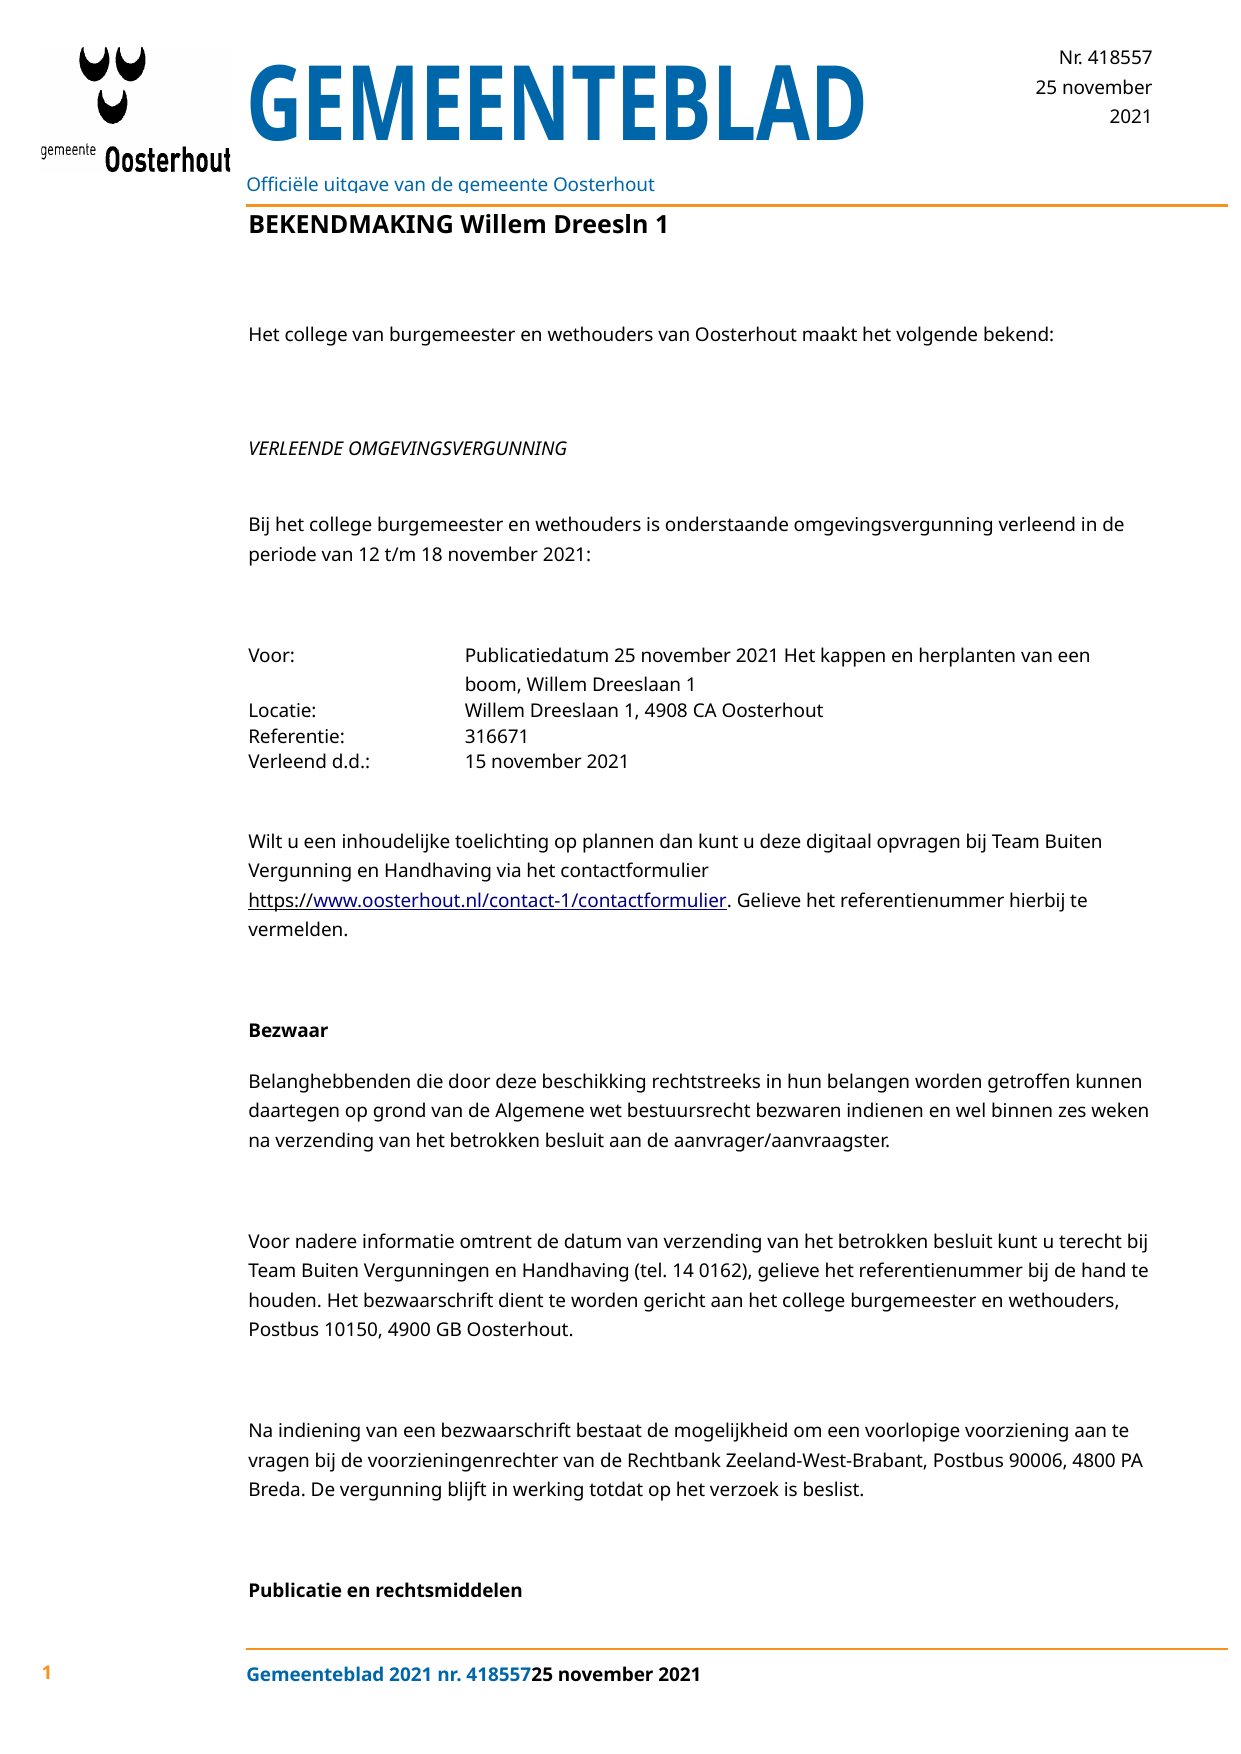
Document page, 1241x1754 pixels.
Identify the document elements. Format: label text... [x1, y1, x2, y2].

text VERLEENDE OMGEVINGSVERGUNNING [248, 435, 1152, 461]
picture [41, 47, 231, 172]
text Na indiening van een bezwaarschrift bestaat de mogelijkheid om een voorlopige voorziening aan te vragen bij de voorzieningenrechter van de Rechtbank Zeeland-West-Brabant, Postbus 90006, 4800 PA Breda. De vergunning blijft in werking totdat op het verzoek is beslist. [248, 1417, 1152, 1502]
table_header Voor: [248, 642, 464, 697]
text Voor nadere informatie omtrent de datum van verzending van het betrokken besluit kunt u terecht bij Team Buiten Vergunningen en Handhaving (tel. 14 0162), gelieve het referentienummer bij de hand te houden. Het bezwaarschrift dient te worden gericht aan het college burgemeester en wethouders, Postbus 10150, 4900 GB Oosterhout. [248, 1228, 1152, 1342]
table_cell Willem Dreeslaan 1, 4908 CA Oosterhout [465, 697, 1152, 723]
text Wilt u een inhoudelijke toelichting op plannen dan kunt u deze digitaal opvragen bij Team Buiten Vergunning en Handhaving via het contactformulier https://www.oosterhout.nl/contact-1/contactformulier. Gelieve het referentienummer hierbij te vermelden. [248, 828, 1152, 942]
table_cell 316671 [465, 723, 1152, 748]
text Het college van burgemeester en wethouders van Oosterhout maakt het volgende bekend: [248, 321, 1152, 346]
text Publicatie en rechtsmiddelen [248, 1577, 1152, 1603]
text BEKENDMAKING Willem Dreesln 1 [248, 207, 1152, 241]
text Bezwaar [248, 1017, 1152, 1043]
table_header Publicatiedatum 25 november 2021 Het kappen en herplanten van een boom, Willem Dreeslaan 1 [465, 642, 1152, 697]
table_cell Locatie: [248, 697, 464, 723]
table_cell 15 november 2021 [465, 749, 1152, 774]
table_cell Verleend d.d.: [248, 749, 464, 774]
table_cell Referentie: [248, 723, 464, 748]
text Bij het college burgemeester en wethouders is onderstaande omgevingsvergunning verleend in de periode van 12 t/m 18 november 2021: [248, 511, 1152, 567]
text Belanghebbenden die door deze beschikking rechtstreeks in hun belangen worden getroffen kunnen daartegen op grond van de Algemene wet bestuursrecht bezwaren indienen en wel binnen zes weken na verzending van het betrokken besluit aan de aanvrager/aanvraagster. [248, 1068, 1152, 1153]
